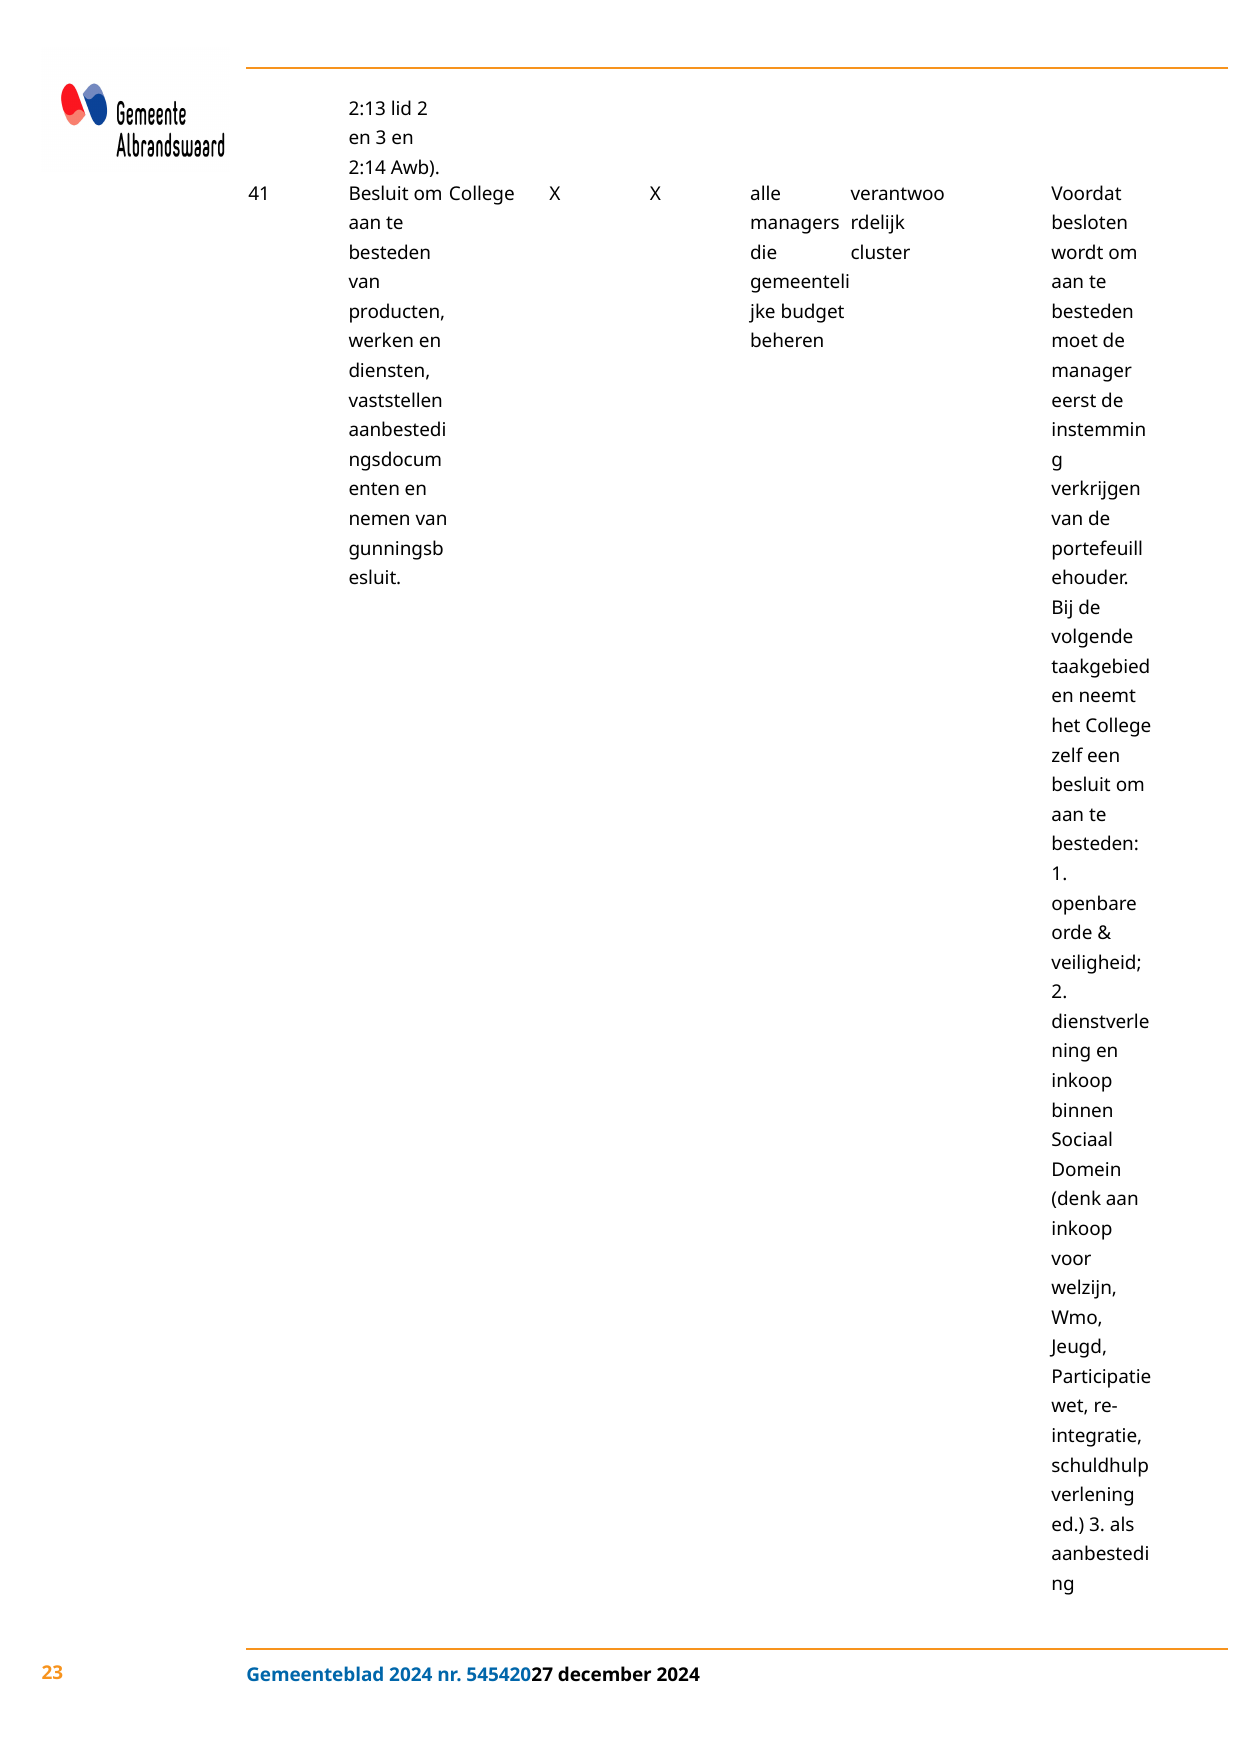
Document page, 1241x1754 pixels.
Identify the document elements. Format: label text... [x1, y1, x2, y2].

table_cell [951, 180, 1051, 1596]
table_cell Voordat besloten wordt om aan te besteden moet de manager eerst de instemming verkrijgen van de portefeuillehouder. Bij de volgende taakgebieden neemt het College zelf een besluit om aan te besteden: 1. openbare orde & veiligheid; 2. dienstverlening en inkoop binnen Sociaal Domein (denk aan inkoop voor welzijn, Wmo, Jeugd, Participatiewet, re-integratie, schuldhulpverlening ed.) 3. als aanbesteding [1051, 180, 1152, 1596]
table_cell X [650, 180, 750, 1596]
table_cell X [549, 180, 649, 1596]
table_cell [248, 95, 348, 180]
table_cell verantwoordelijk cluster [850, 180, 951, 1596]
table_cell [850, 95, 951, 180]
table_cell [1051, 95, 1152, 180]
table_cell [549, 95, 649, 180]
table_cell [449, 95, 549, 180]
table_cell 2:13 lid 2 en 3 en 2:14 Awb). [348, 95, 449, 180]
picture [41, 47, 231, 172]
table_cell 41 [248, 180, 348, 1596]
table_cell Besluit om aan te besteden van producten, werken en diensten, vaststellen aanbestedingsdocumenten en nemen van gunningsbesluit. [348, 180, 449, 1596]
table_cell alle managers die gemeentelijke budget beheren [750, 180, 850, 1596]
table_cell [951, 95, 1051, 180]
table_cell [650, 95, 750, 180]
table_cell College [449, 180, 549, 1596]
table_cell [750, 95, 850, 180]
